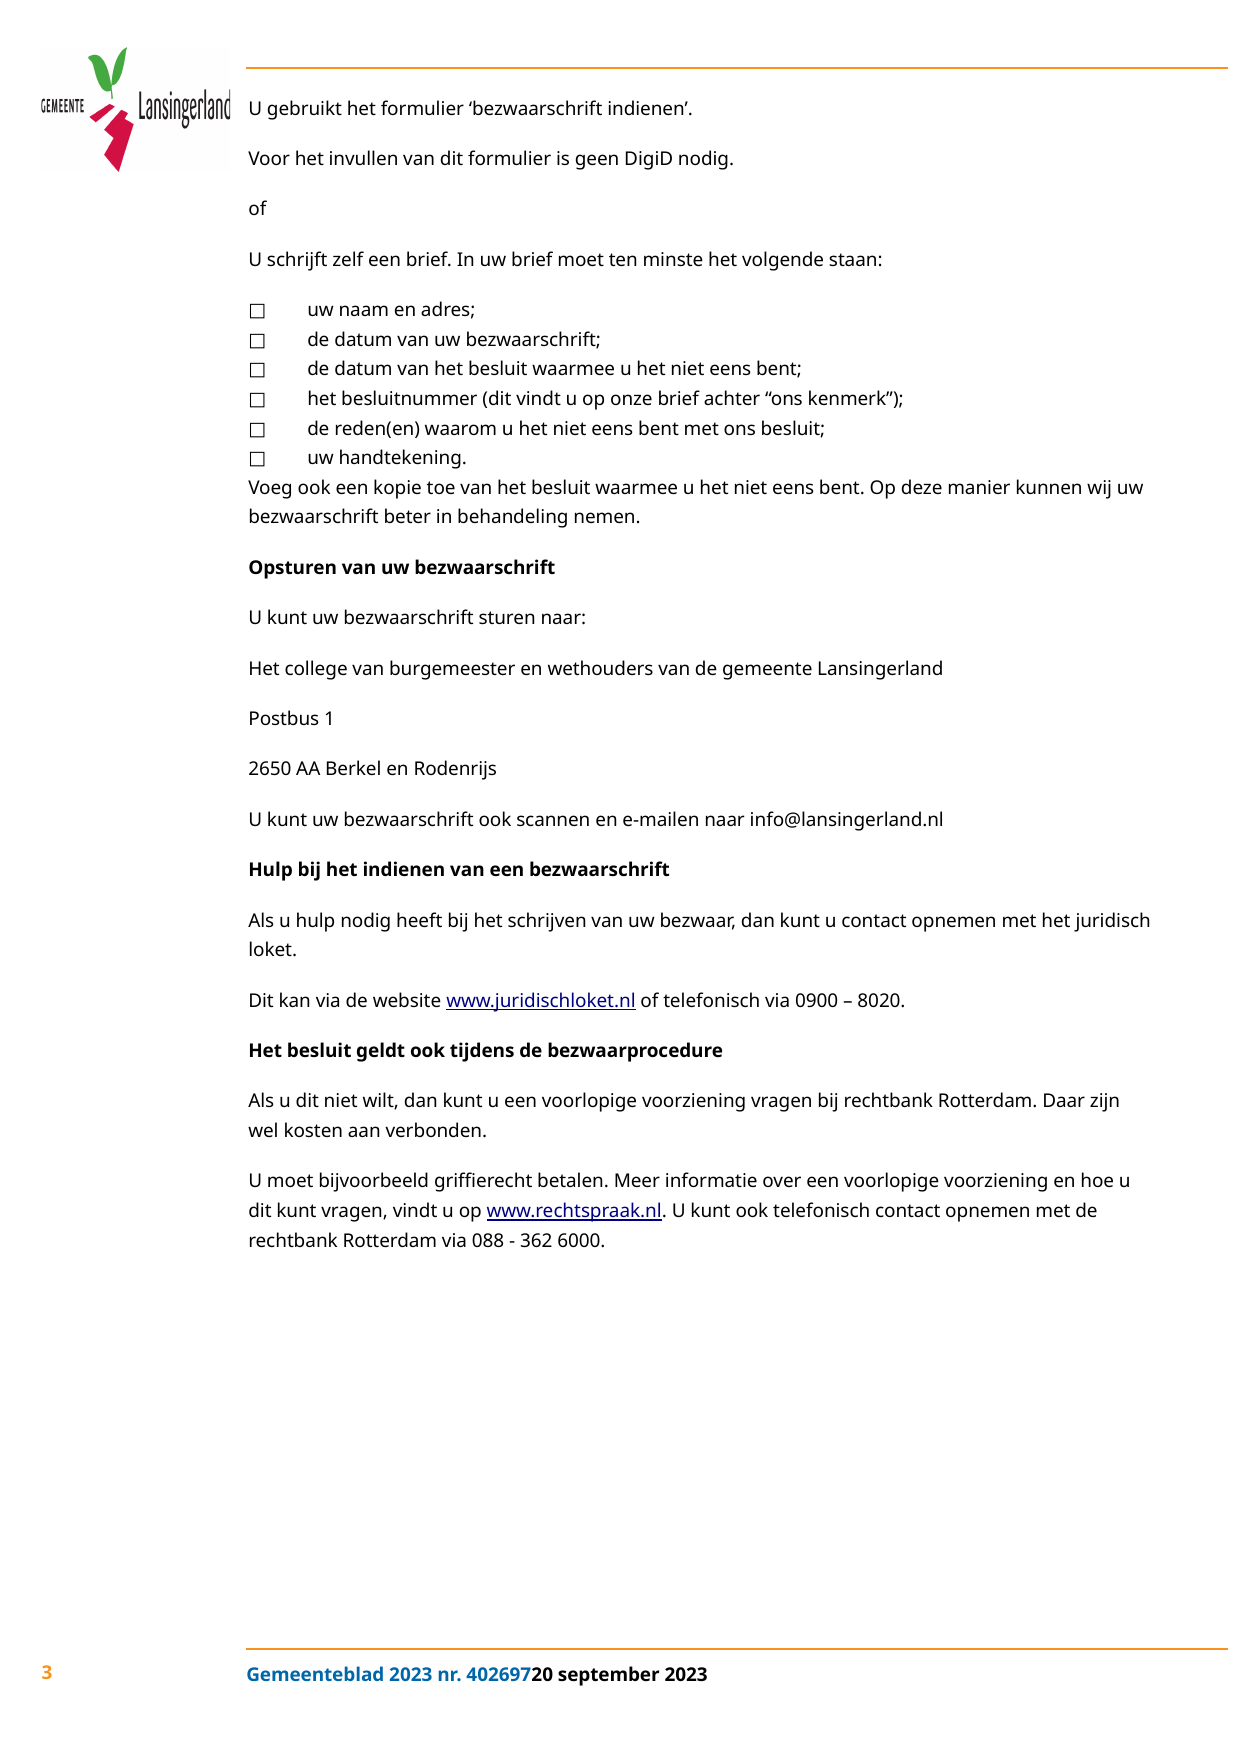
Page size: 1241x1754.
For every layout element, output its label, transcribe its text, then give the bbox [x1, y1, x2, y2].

text Dit kan via de website www.juridischloket.nl of telefonisch via 0900 – 8020. [248, 987, 1152, 1013]
text Voeg ook een kopie toe van het besluit waarmee u het niet eens bent. Op deze manier kunnen wij uw bezwaarschrift beter in behandeling nemen. [248, 474, 1152, 529]
list het besluitnummer (dit vindt u op onze brief achter “ons kenmerk”); [248, 385, 1152, 411]
text Het college van burgemeester en wethouders van de gemeente Lansingerland [248, 655, 1152, 681]
list de datum van het besluit waarmee u het niet eens bent; [248, 356, 1152, 381]
list uw naam en adres; [248, 296, 1152, 322]
text U kunt uw bezwaarschrift ook scannen en e-mailen naar info@lansingerland.nl [248, 806, 1152, 832]
list de datum van uw bezwaarschrift; [248, 326, 1152, 352]
list uw handtekening. [248, 444, 1152, 470]
text Als u hulp nodig heeft bij het schrijven van uw bezwaar, dan kunt u contact opnemen met het juridisch loket. [248, 907, 1152, 962]
text 2650 AA Berkel en Rodenrijs [248, 756, 1152, 781]
text Opsturen van uw bezwaarschrift [248, 554, 1152, 580]
text U schrijft zelf een brief. In uw brief moet ten minste het volgende staan: [248, 246, 1152, 272]
text Hulp bij het indienen van een bezwaarschrift [248, 856, 1152, 882]
text of [248, 196, 1152, 221]
text Voor het invullen van dit formulier is geen DigiD nodig. [248, 145, 1152, 171]
picture [41, 47, 231, 172]
text U gebruikt het formulier ‘bezwaarschrift indienen’. [248, 95, 1152, 121]
text Postbus 1 [248, 705, 1152, 731]
text U moet bijvoorbeeld griffierecht betalen. Meer informatie over een voorlopige voorziening en hoe u dit kunt vragen, vindt u op www.rechtspraak.nl. U kunt ook telefonisch contact opnemen met de rechtbank Rotterdam via 088 - 362 6000. [248, 1168, 1152, 1253]
list de reden(en) waarom u het niet eens bent met ons besluit; [248, 415, 1152, 441]
text Het besluit geldt ook tijdens de bezwaarprocedure [248, 1037, 1152, 1063]
text Als u dit niet wilt, dan kunt u een voorlopige voorziening vragen bij rechtbank Rotterdam. Daar zijn wel kosten aan verbonden. [248, 1088, 1152, 1143]
text U kunt uw bezwaarschrift sturen naar: [248, 604, 1152, 630]
